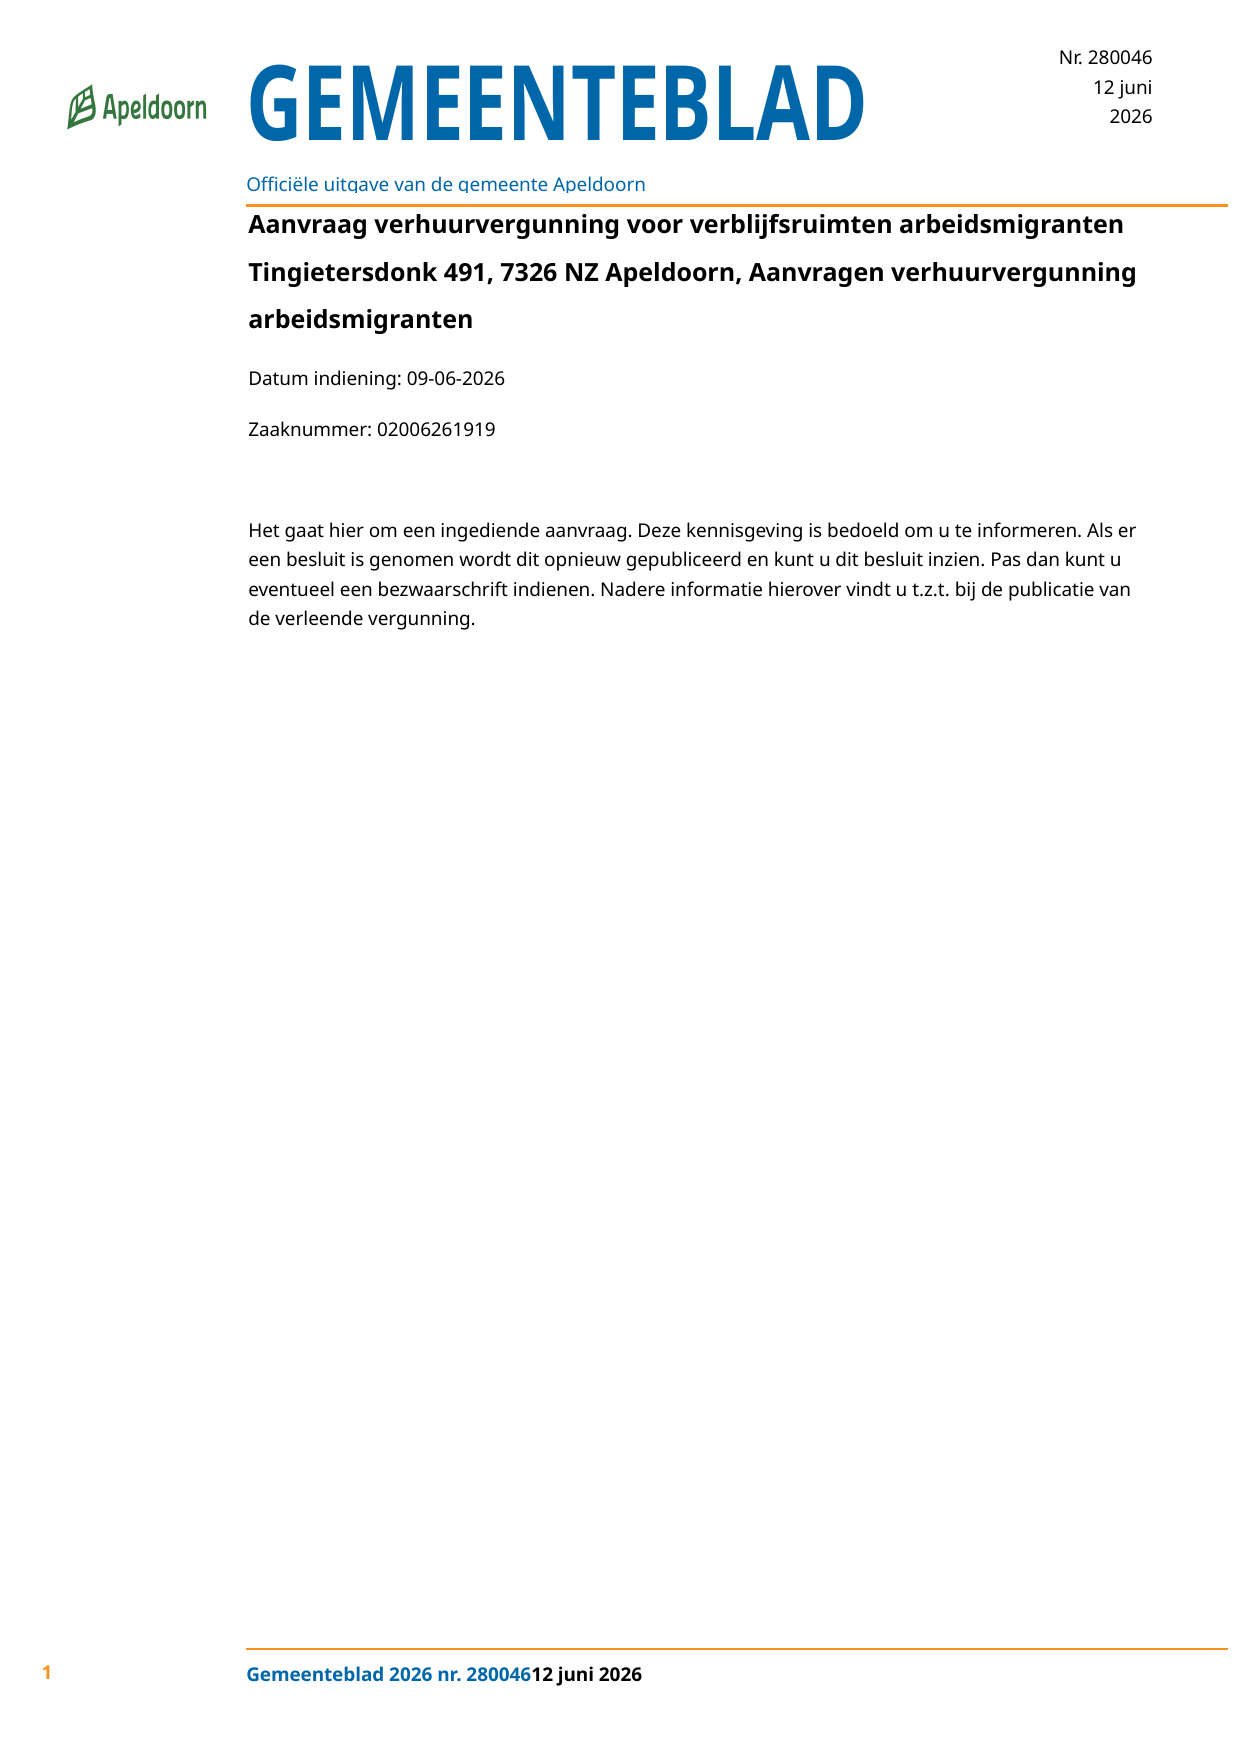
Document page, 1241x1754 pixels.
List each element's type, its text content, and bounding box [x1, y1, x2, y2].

text Datum indiening: 09-06-2026 [248, 366, 1152, 391]
text Het gaat hier om een ingediende aanvraag. Deze kennisgeving is bedoeld om u te informeren. Als er een besluit is genomen wordt dit opnieuw gepubliceerd en kunt u dit besluit inzien. Pas dan kunt u eventueel een bezwaarschrift indienen. Nadere informatie hierover vindt u t.z.t. bij de publicatie van de verleende vergunning. [248, 517, 1152, 631]
text Zaaknummer: 02006261919 [248, 416, 1152, 442]
picture [41, 47, 231, 172]
text Aanvraag verhuurvergunning voor verblijfsruimten arbeidsmigranten Tingietersdonk 491, 7326 NZ Apeldoorn, Aanvragen verhuurvergunning arbeidsmigranten [248, 207, 1152, 336]
